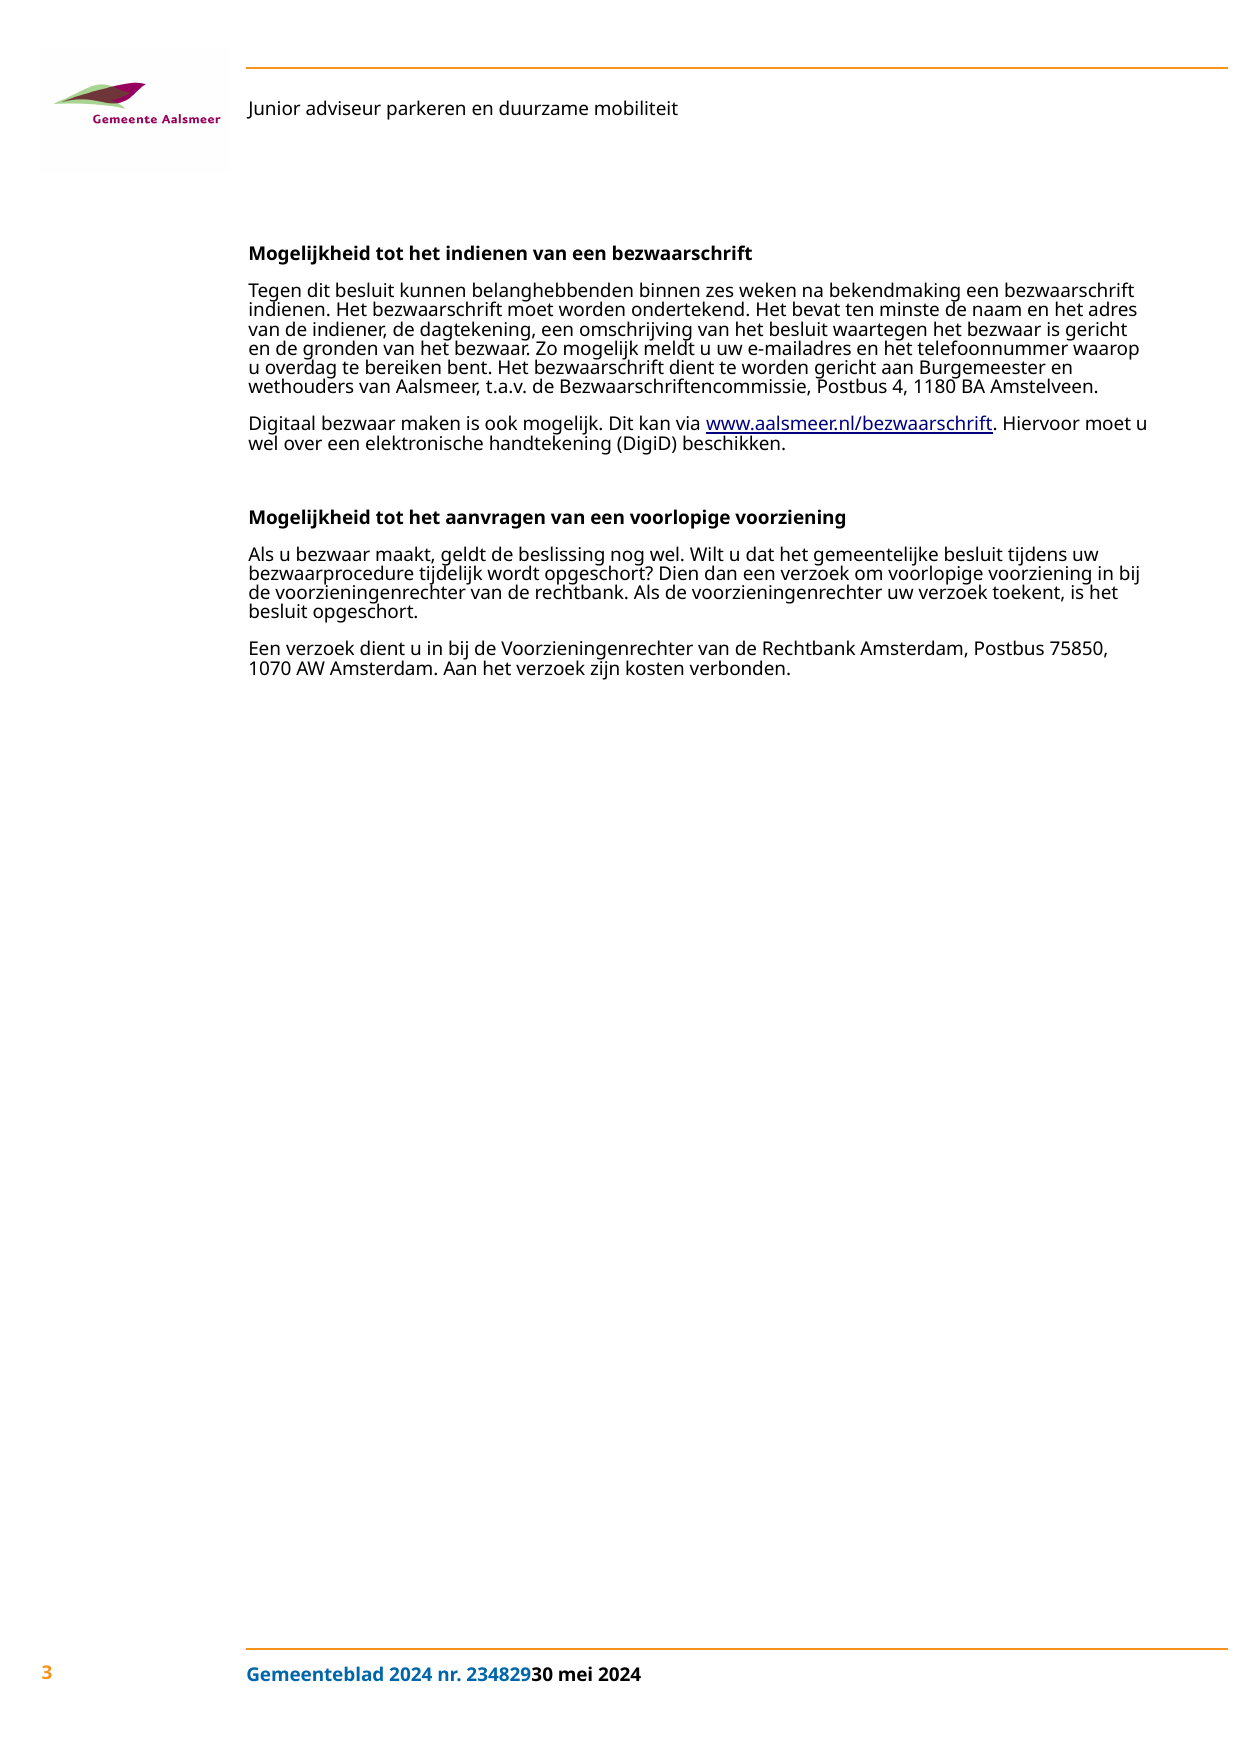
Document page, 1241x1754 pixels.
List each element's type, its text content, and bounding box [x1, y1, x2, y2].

text Mogelijkheid tot het aanvragen van een voorlopige voorziening [248, 509, 1152, 528]
text Junior adviseur parkeren en duurzame mobiliteit [248, 95, 1152, 121]
text Digitaal bezwaar maken is ook mogelijk. Dit kan via www.aalsmeer.nl/bezwaarschrift. Hiervoor moet u wel over een elektronische handtekening (DigiD) beschikken. [248, 415, 1152, 454]
text Mogelijkheid tot het indienen van een bezwaarschrift [248, 245, 1152, 264]
text Tegen dit besluit kunnen belanghebbenden binnen zes weken na bekendmaking een bezwaarschrift indienen. Het bezwaarschrift moet worden ondertekend. Het bevat ten minste de naam en het adres van de indiener, de dagtekening, een omschrijving van het besluit waartegen het bezwaar is gericht en de gronden van het bezwaar. Zo mogelijk meldt u uw e-mailadres en het telefoonnummer waarop u overdag te bereiken bent. Het bezwaarschrift dient te worden gericht aan Burgemeester en wethouders van Aalsmeer, t.a.v. de Bezwaarschriftencommissie, Postbus 4, 1180 BA Amstelveen. [248, 282, 1152, 398]
picture [41, 47, 231, 172]
text Een verzoek dient u in bij de Voorzieningenrechter van de Rechtbank Amsterdam, Postbus 75850, 1070 AW Amsterdam. Aan het verzoek zijn kosten verbonden. [248, 640, 1152, 679]
text Als u bezwaar maakt, geldt de beslissing nog wel. Wilt u dat het gemeentelijke besluit tijdens uw bezwaarprocedure tijdelijk wordt opgeschort? Dien dan een verzoek om voorlopige voorziening in bij de voorzieningenrechter van de rechtbank. Als de voorzieningenrechter uw verzoek toekent, is het besluit opgeschort. [248, 546, 1152, 623]
